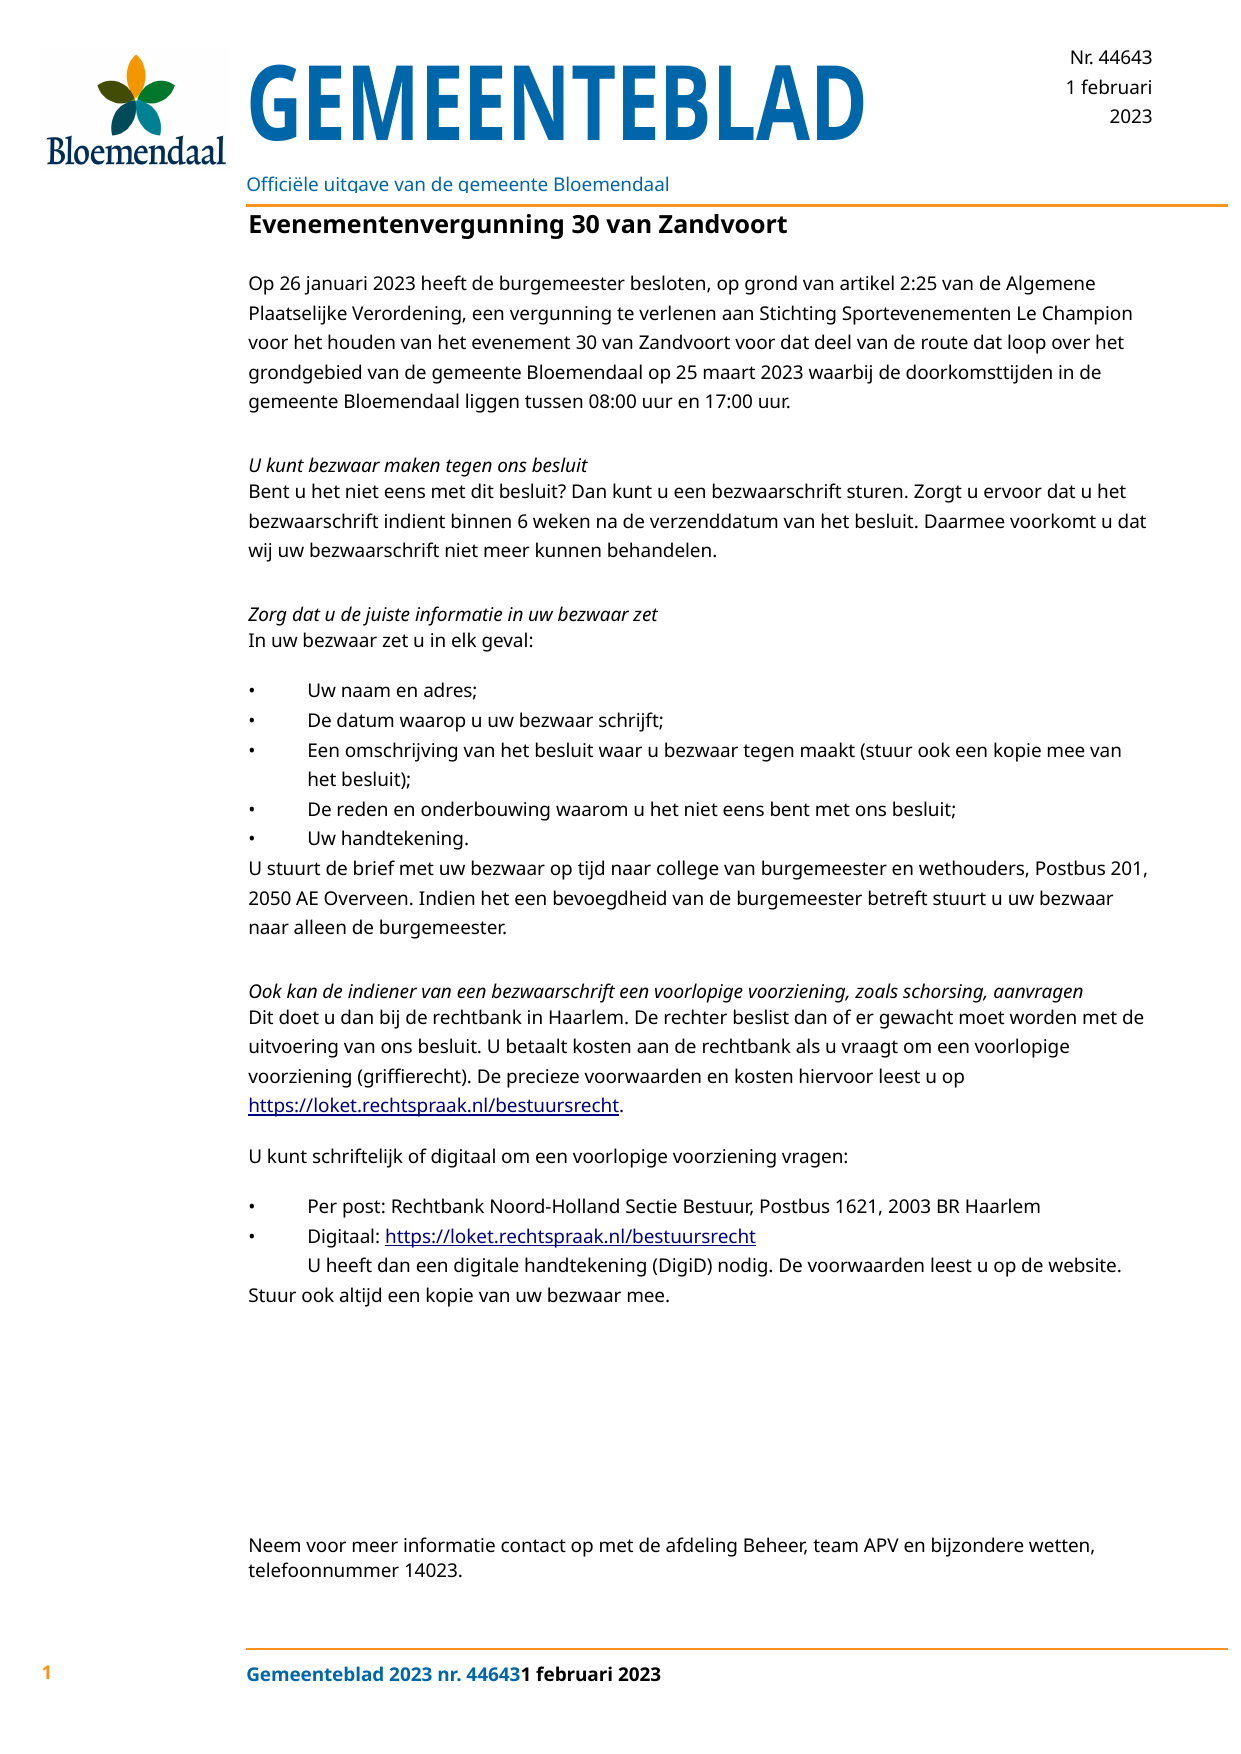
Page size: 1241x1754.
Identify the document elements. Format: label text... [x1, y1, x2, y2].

picture [41, 47, 231, 172]
text Dit doet u dan bij de rechtbank in Haarlem. De rechter beslist dan of er gewacht moet worden met de uitvoering van ons besluit. U betaalt kosten aan de rechtbank als u vraagt om een voorlopige voorziening (griffierecht). De precieze voorwaarden en kosten hiervoor leest u op https://loket.rechtspraak.nl/bestuursrecht. [248, 1004, 1152, 1118]
list Digitaal: https://loket.rechtspraak.nl/bestuursrecht [248, 1223, 1152, 1249]
text Op 26 januari 2023 heeft de burgemeester besloten, op grond van artikel 2:25 van de Algemene Plaatselijke Verordening, een vergunning te verlenen aan Stichting Sportevenementen Le Champion voor het houden van het evenement 30 van Zandvoort voor dat deel van de route dat loop over het grondgebied van de gemeente Bloemendaal op 25 maart 2023 waarbij de doorkomsttijden in de gemeente Bloemendaal liggen tussen 08:00 uur en 17:00 uur. [248, 270, 1152, 414]
list De reden en onderbouwing waarom u het niet eens bent met ons besluit; [248, 796, 1152, 822]
text U stuurt de brief met uw bezwaar op tijd naar college van burgemeester en wethouders, Postbus 201, 2050 AE Overveen. Indien het een bevoegdheid van de burgemeester betreft stuurt u uw bezwaar naar alleen de burgemeester. [248, 855, 1152, 940]
list U heeft dan een digitale handtekening (DigiD) nodig. De voorwaarden leest u op de website. [248, 1253, 1152, 1278]
text Ook kan de indiener van een bezwaarschrift een voorlopige voorziening, zoals schorsing, aanvragen [248, 978, 1152, 1004]
list Uw handtekening. [248, 826, 1152, 851]
text U kunt schriftelijk of digitaal om een voorlopige voorziening vragen: [248, 1143, 1152, 1169]
list De datum waarop u uw bezwaar schrijft; [248, 707, 1152, 733]
text Zorg dat u de juiste informatie in uw bezwaar zet [248, 601, 1152, 627]
text Bent u het niet eens met dit besluit? Dan kunt u een bezwaarschrift sturen. Zorgt u ervoor dat u het bezwaarschrift indient binnen 6 weken na de verzenddatum van het besluit. Daarmee voorkomt u dat wij uw bezwaarschrift niet meer kunnen behandelen. [248, 478, 1152, 563]
list Een omschrijving van het besluit waar u bezwaar tegen maakt (stuur ook een kopie mee van het besluit); [248, 737, 1152, 792]
text Stuur ook altijd een kopie van uw bezwaar mee. [248, 1282, 1152, 1308]
list Uw naam en adres; [248, 678, 1152, 703]
text Evenementenvergunning 30 van Zandvoort [248, 207, 1152, 241]
text U kunt bezwaar maken tegen ons besluit [248, 453, 1152, 478]
list Per post: Rechtbank Noord-Holland Sectie Bestuur, Postbus 1621, 2003 BR Haarlem [248, 1193, 1152, 1219]
text Neem voor meer informatie contact op met de afdeling Beheer, team APV en bijzondere wetten, telefoonnummer 14023. [248, 1532, 1152, 1583]
text In uw bezwaar zet u in elk geval: [248, 627, 1152, 653]
